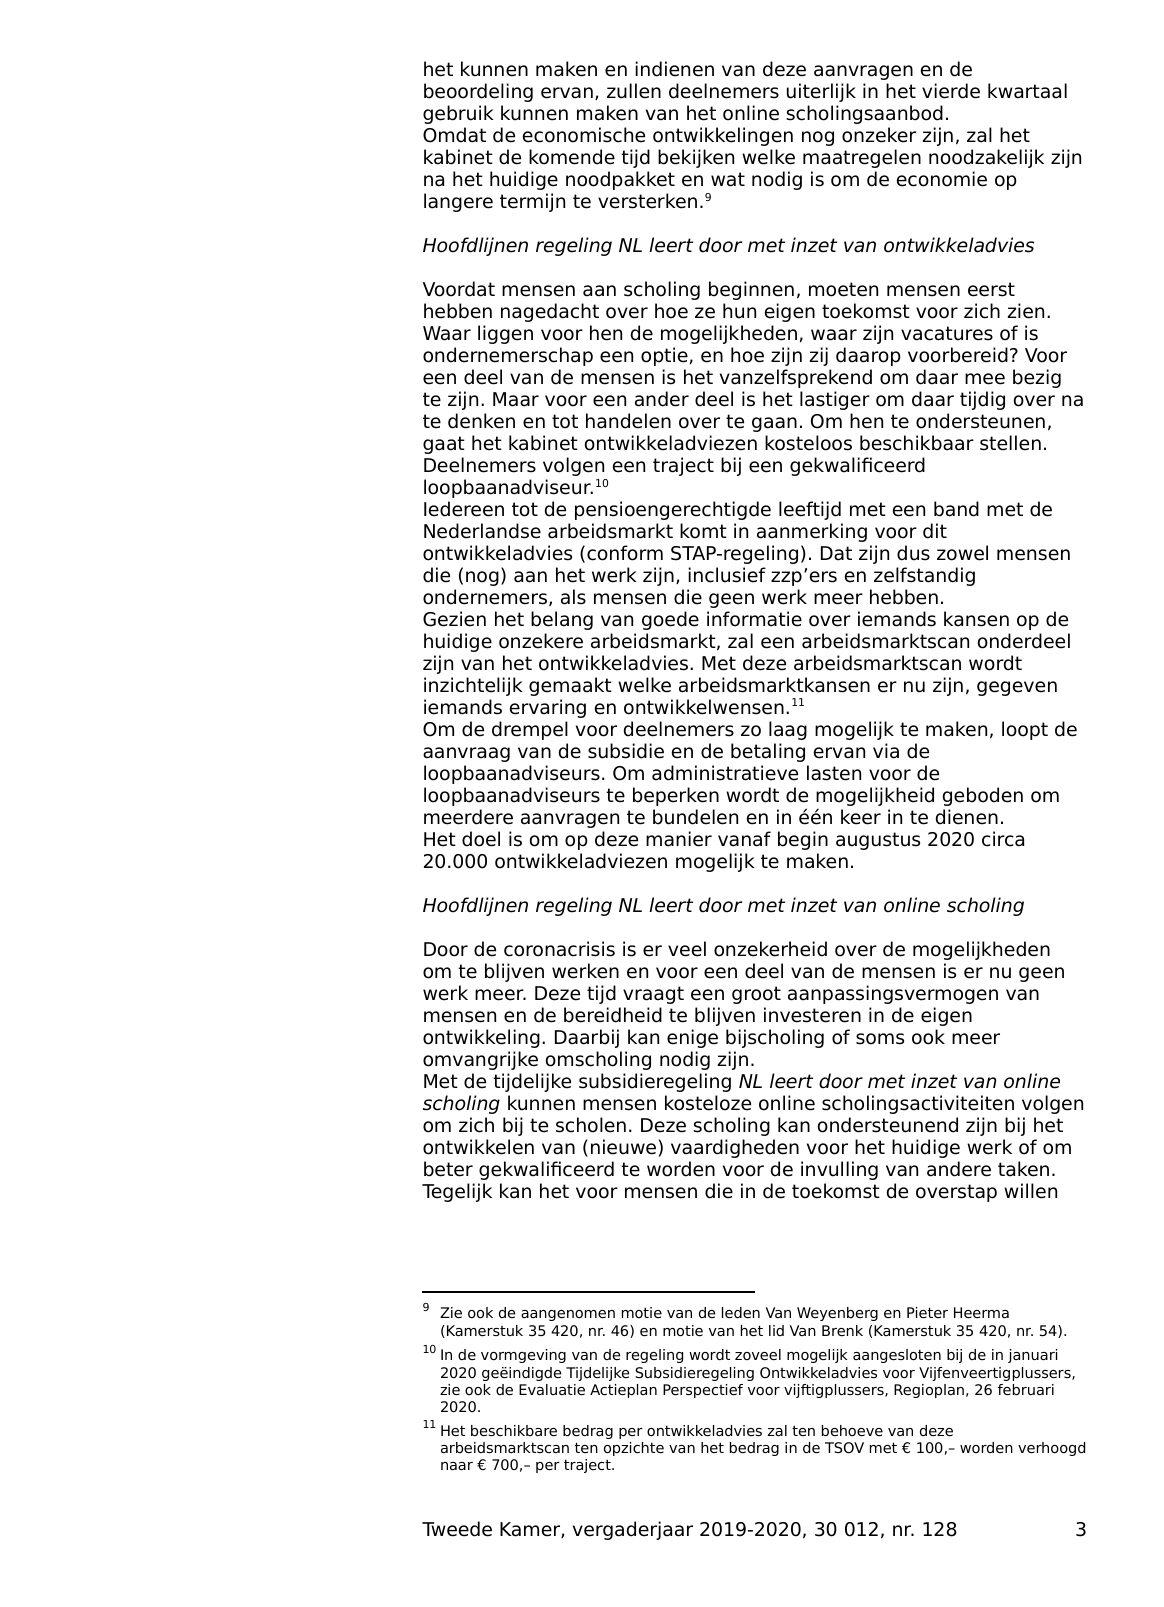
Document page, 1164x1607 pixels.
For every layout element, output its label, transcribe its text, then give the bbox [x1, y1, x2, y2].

subtitle Hoofdlijnen regeling NL leert door met inzet van online scholing [422, 895, 1087, 917]
text Het beschikbare bedrag per ontwikkeladvies zal ten behoeve van deze arbeidsmarktscan ten opzichte van het bedrag in de TSOV met € 100,– worden verhoogd naar € 700,– per traject. [422, 1418, 1087, 1474]
text Met de tijdelijke subsidieregeling NL leert door met inzet van online scholing kunnen mensen kosteloze online scholingsactiviteiten volgen om zich bij te scholen. Deze scholing kan ondersteunend zijn bij het ontwikkelen van (nieuwe) vaardigheden voor het huidige werk of om beter gekwalificeerd te worden voor de invulling van andere taken. Tegelijk kan het voor mensen die in de toekomst de overstap willen [422, 1071, 1087, 1203]
text Zie ook de aangenomen motie van de leden Van Weyenberg en Pieter Heerma (Kamerstuk 35 420, nr. 46) en motie van het lid Van Brenk (Kamerstuk 35 420, nr. 54). [422, 1301, 1087, 1340]
text het kunnen maken en indienen van deze aanvragen en de beoordeling ervan, zullen deelnemers uiterlijk in het vierde kwartaal gebruik kunnen maken van het online scholingsaanbod. [422, 59, 1087, 125]
text Omdat de economische ontwikkelingen nog onzeker zijn, zal het kabinet de komende tijd bekijken welke maatregelen noodzakelijk zijn na het huidige noodpakket en wat nodig is om de economie op langere termijn te versterken. [422, 125, 1087, 213]
text Om de drempel voor deelnemers zo laag mogelijk te maken, loopt de aanvraag van de subsidie en de betaling ervan via de loopbaanadviseurs. Om administratieve lasten voor de loopbaanadviseurs te beperken wordt de mogelijkheid geboden om meerdere aanvragen te bundelen en in één keer in te dienen. [422, 719, 1087, 829]
text Iedereen tot de pensioengerechtigde leeftijd met een band met de Nederlandse arbeidsmarkt komt in aanmerking voor dit ontwikkeladvies (conform STAP-regeling). Dat zijn dus zowel mensen die (nog) aan het werk zijn, inclusief zzp’ers en zelfstandig ondernemers, als mensen die geen werk meer hebben. [422, 499, 1087, 609]
text Gezien het belang van goede informatie over iemands kansen op de huidige onzekere arbeidsmarkt, zal een arbeidsmarktscan onderdeel zijn van het ontwikkeladvies. Met deze arbeidsmarktscan wordt inzichtelijk gemaakt welke arbeidsmarktkansen er nu zijn, gegeven iemands ervaring en ontwikkelwensen. [422, 609, 1087, 719]
subtitle Hoofdlijnen regeling NL leert door met inzet van ontwikkeladvies [422, 235, 1087, 257]
text Voordat mensen aan scholing beginnen, moeten mensen eerst hebben nagedacht over hoe ze hun eigen toekomst voor zich zien. Waar liggen voor hen de mogelijkheden, waar zijn vacatures of is ondernemerschap een optie, en hoe zijn zij daarop voorbereid? Voor een deel van de mensen is het vanzelfsprekend om daar mee bezig te zijn. Maar voor een ander deel is het lastiger om daar tijdig over na te denken en tot handelen over te gaan. Om hen te ondersteunen, gaat het kabinet ontwikkeladviezen kosteloos beschikbaar stellen. Deelnemers volgen een traject bij een gekwalificeerd loopbaanadviseur. [422, 279, 1087, 499]
text Door de coronacrisis is er veel onzekerheid over de mogelijkheden om te blijven werken en voor een deel van de mensen is er nu geen werk meer. Deze tijd vraagt een groot aanpassingsvermogen van mensen en de bereidheid te blijven investeren in de eigen ontwikkeling. Daarbij kan enige bijscholing of soms ook meer omvangrijke omscholing nodig zijn. [422, 939, 1087, 1071]
text In de vormgeving van de regeling wordt zoveel mogelijk aangesloten bij de in januari 2020 geëindigde Tijdelijke Subsidieregeling Ontwikkeladvies voor Vijfenveertigplussers, zie ook de Evaluatie Actieplan Perspectief voor vijftigplussers, Regioplan, 26 februari 2020. [422, 1343, 1087, 1416]
text Het doel is om op deze manier vanaf begin augustus 2020 circa 20.000 ontwikkeladviezen mogelijk te maken. [422, 829, 1087, 873]
